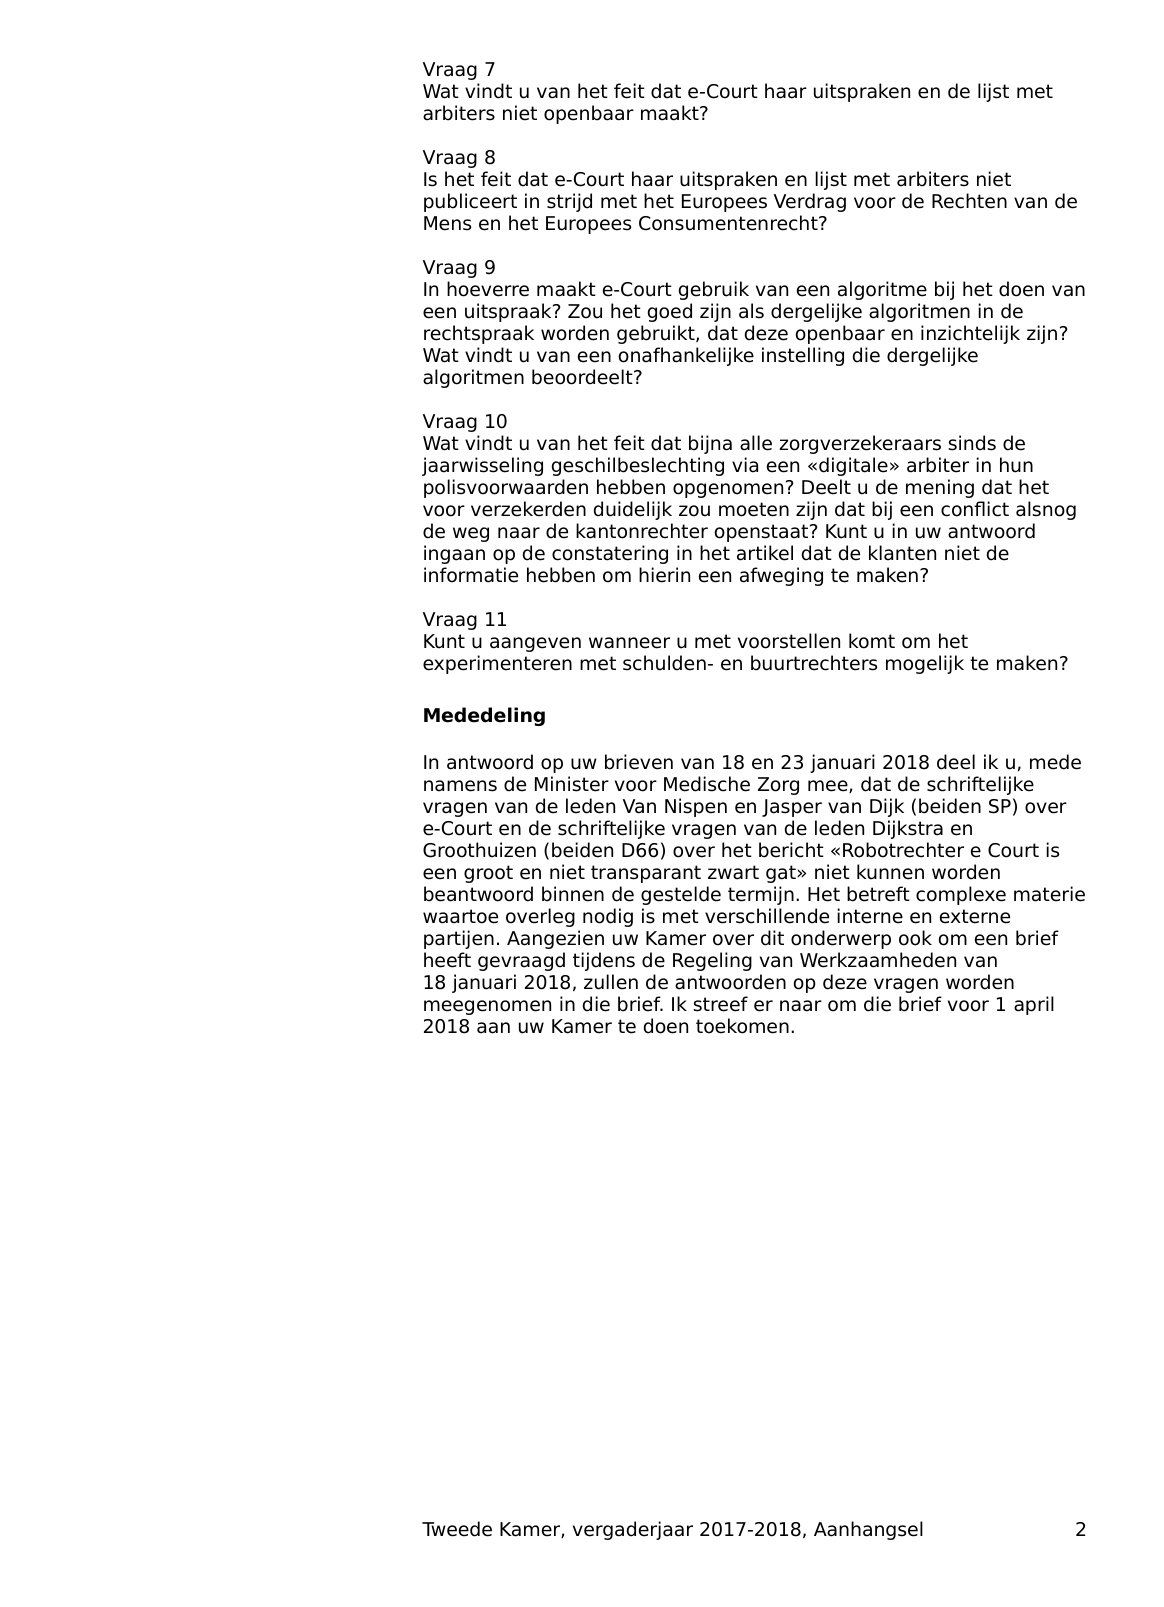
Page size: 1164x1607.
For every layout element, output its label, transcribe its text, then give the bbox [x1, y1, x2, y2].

text In antwoord op uw brieven van 18 en 23 januari 2018 deel ik u, mede namens de Minister voor Medische Zorg mee, dat de schriftelijke vragen van de leden Van Nispen en Jasper van Dijk (beiden SP) over e-Court en de schriftelijke vragen van de leden Dijkstra en Groothuizen (beiden D66) over het bericht «Robotrechter e Court is een groot en niet transparant zwart gat» niet kunnen worden beantwoord binnen de gestelde termijn. Het betreft complexe materie waartoe overleg nodig is met verschillende interne en externe partijen. Aangezien uw Kamer over dit onderwerp ook om een brief heeft gevraagd tijdens de Regeling van Werkzaamheden van 18 januari 2018, zullen de antwoorden op deze vragen worden meegenomen in die brief. Ik streef er naar om die brief voor 1 april 2018 aan uw Kamer te doen toekomen. [422, 752, 1087, 1038]
text Vraag 8 [422, 147, 1087, 169]
text Wat vindt u van het feit dat e-Court haar uitspraken en de lijst met arbiters niet openbaar maakt? [422, 81, 1087, 125]
subtitle Mededeling [422, 705, 1087, 727]
text Kunt u aangeven wanneer u met voorstellen komt om het experimenteren met schulden- en buurtrechters mogelijk te maken? [422, 631, 1087, 675]
text Vraag 11 [422, 609, 1087, 631]
text Wat vindt u van het feit dat bijna alle zorgverzekeraars sinds de jaarwisseling geschilbeslechting via een «digitale» arbiter in hun polisvoorwaarden hebben opgenomen? Deelt u de mening dat het voor verzekerden duidelijk zou moeten zijn dat bij een conflict alsnog de weg naar de kantonrechter openstaat? Kunt u in uw antwoord ingaan op de constatering in het artikel dat de klanten niet de informatie hebben om hierin een afweging te maken? [422, 433, 1087, 587]
text Is het feit dat e-Court haar uitspraken en lijst met arbiters niet publiceert in strijd met het Europees Verdrag voor de Rechten van de Mens en het Europees Consumentenrecht? [422, 169, 1087, 235]
text Vraag 9 [422, 257, 1087, 279]
text In hoeverre maakt e-Court gebruik van een algoritme bij het doen van een uitspraak? Zou het goed zijn als dergelijke algoritmen in de rechtspraak worden gebruikt, dat deze openbaar en inzichtelijk zijn? Wat vindt u van een onafhankelijke instelling die dergelijke algoritmen beoordeelt? [422, 279, 1087, 389]
text Vraag 7 [422, 59, 1087, 81]
text Vraag 10 [422, 411, 1087, 433]
